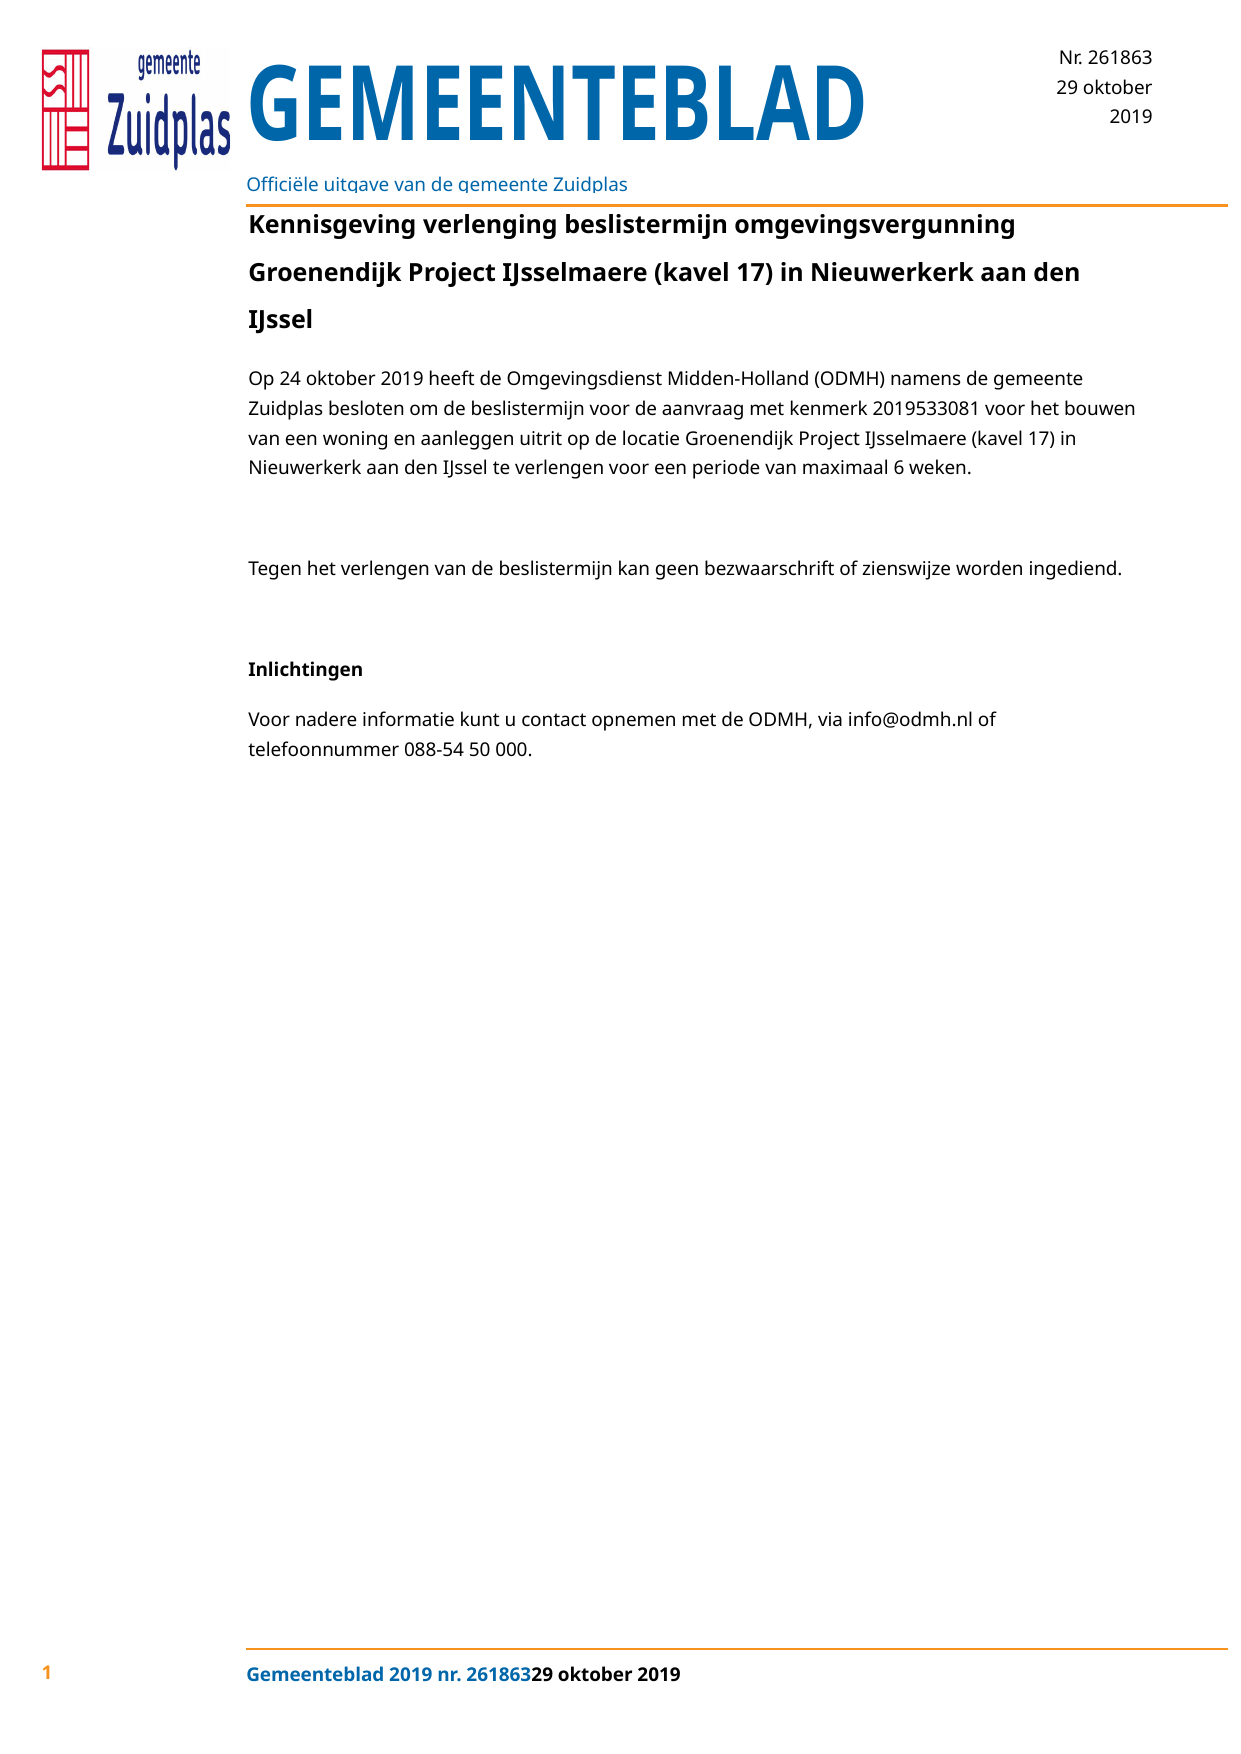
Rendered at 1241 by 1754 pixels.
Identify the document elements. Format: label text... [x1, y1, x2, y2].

picture [41, 47, 231, 172]
text Tegen het verlengen van de beslistermijn kan geen bezwaarschrift of zienswijze worden ingediend. [248, 555, 1152, 581]
text Voor nadere informatie kunt u contact opnemen met de ODMH, via info@odmh.nl of telefoonnummer 088-54 50 000. [248, 706, 1152, 762]
text Kennisgeving verlenging beslistermijn omgevingsvergunning Groenendijk Project IJsselmaere (kavel 17) in Nieuwerkerk aan den IJssel [248, 207, 1152, 336]
text Op 24 oktober 2019 heeft de Omgevingsdienst Midden-Holland (ODMH) namens de gemeente Zuidplas besloten om de beslistermijn voor de aanvraag met kenmerk 2019533081 voor het bouwen van een woning en aanleggen uitrit op de locatie Groenendijk Project IJsselmaere (kavel 17) in Nieuwerkerk aan den IJssel te verlengen voor een periode van maximaal 6 weken. [248, 366, 1152, 480]
text Inlichtingen [248, 656, 1152, 682]
